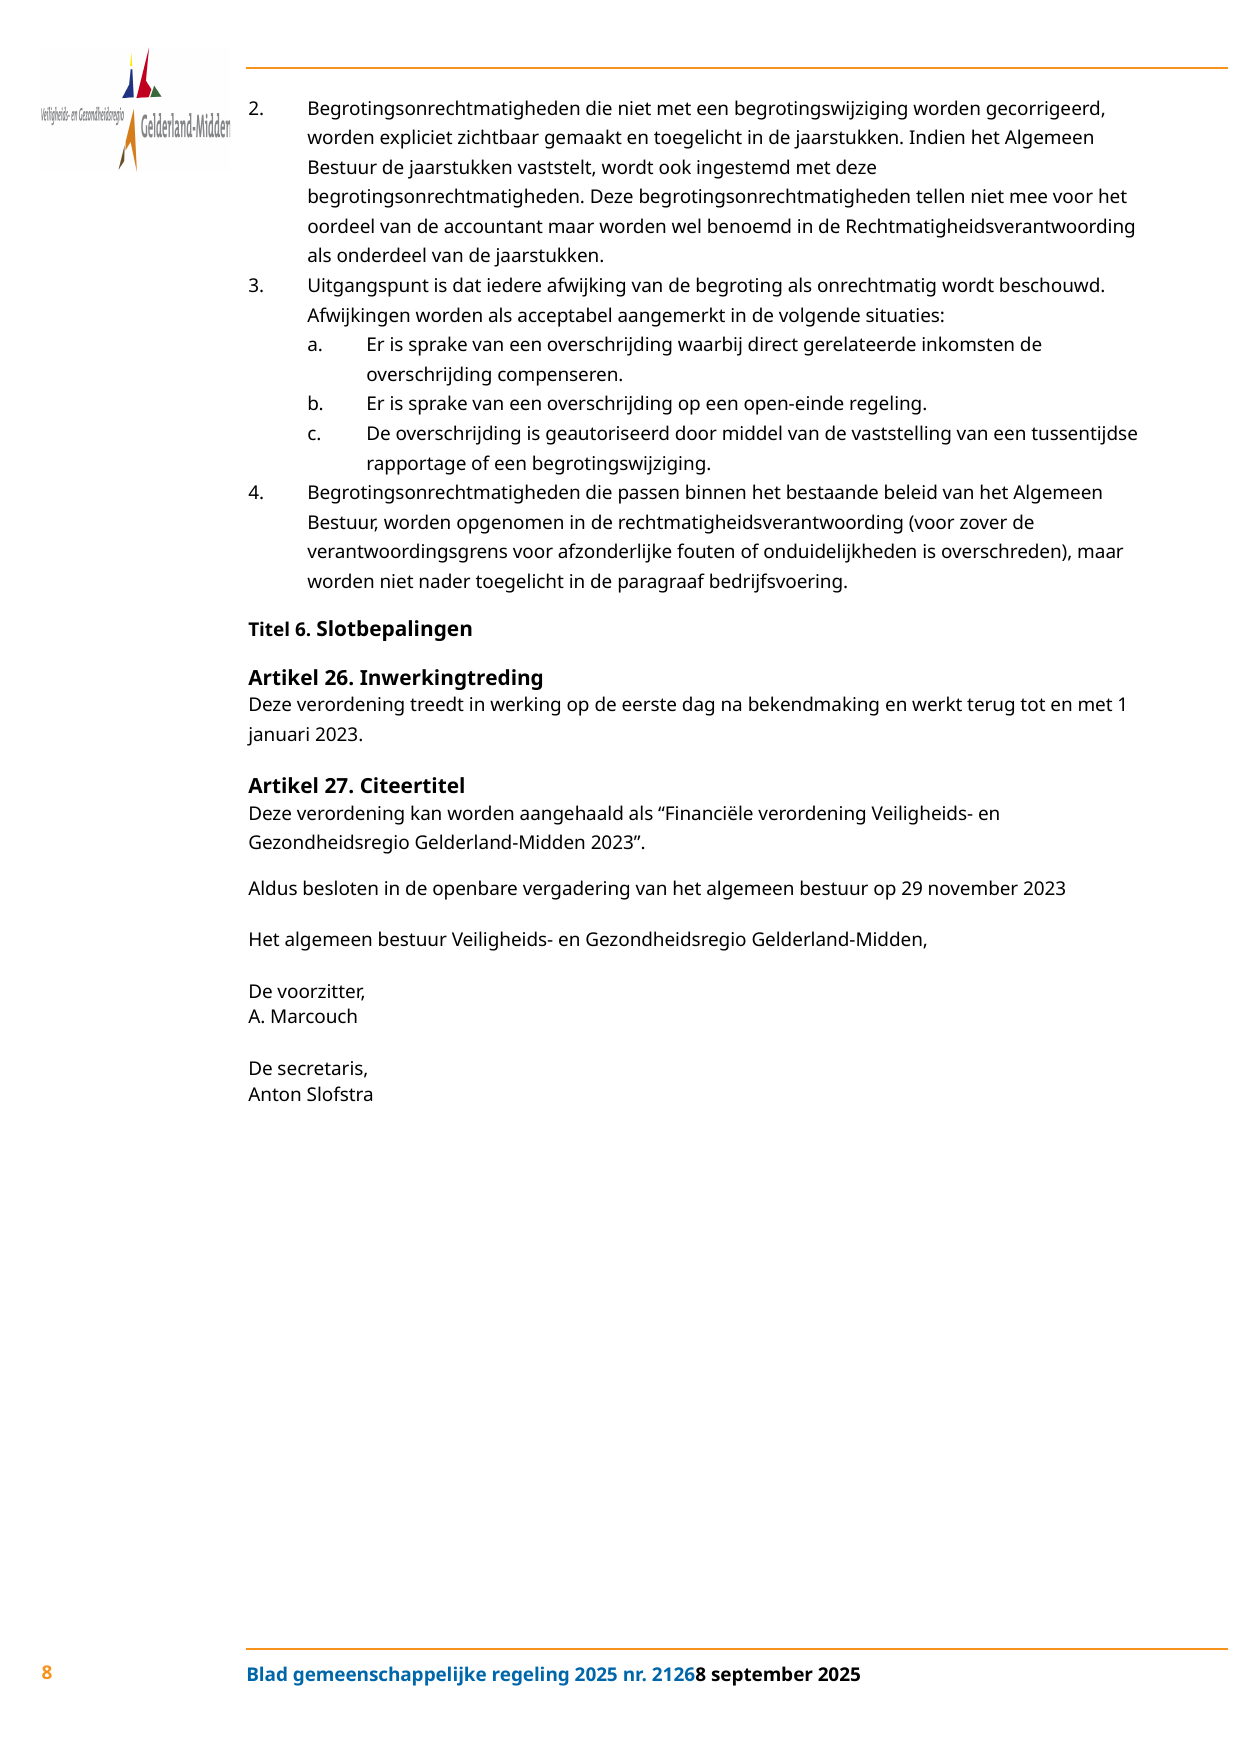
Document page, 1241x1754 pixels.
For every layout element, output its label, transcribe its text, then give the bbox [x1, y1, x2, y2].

list Begrotingsonrechtmatigheden die passen binnen het bestaande beleid van het Algemeen Bestuur, worden opgenomen in de rechtmatigheidsverantwoording (voor zover de verantwoordingsgrens voor afzonderlijke fouten of onduidelijkheden is overschreden), maar worden niet nader toegelicht in de paragraaf bedrijfsvoering. [248, 479, 1152, 594]
text Het algemeen bestuur Veiligheids- en Gezondheidsregio Gelderland-Midden, [248, 927, 1152, 952]
list Uitgangspunt is dat iedere afwijking van de begroting als onrechtmatig wordt beschouwd. Afwijkingen worden als acceptabel aangemerkt in de volgende situaties: [248, 272, 1152, 328]
text Anton Slofstra [248, 1081, 1152, 1107]
list Begrotingsonrechtmatigheden die niet met een begrotingswijziging worden gecorrigeerd, worden expliciet zichtbaar gemaakt en toegelicht in de jaarstukken. Indien het Algemeen Bestuur de jaarstukken vaststelt, wordt ook ingestemd met deze begrotingsonrechtmatigheden. Deze begrotingsonrechtmatigheden tellen niet mee voor het oordeel van de accountant maar worden wel benoemd in de Rechtmatigheidsverantwoording als onderdeel van de jaarstukken. [248, 95, 1152, 268]
text Artikel 26. Inwerkingtreding [248, 663, 1152, 691]
text Aldus besloten in de openbare vergadering van het algemeen bestuur op 29 november 2023 [248, 875, 1152, 901]
picture [41, 47, 231, 172]
list Er is sprake van een overschrijding op een open-einde regeling. [307, 391, 1152, 416]
list De overschrijding is geautoriseerd door middel van de vaststelling van een tussentijdse rapportage of een begrotingswijziging. [307, 420, 1152, 476]
text De secretaris, [248, 1055, 1152, 1081]
list Er is sprake van een overschrijding waarbij direct gerelateerde inkomsten de overschrijding compenseren. [307, 331, 1152, 387]
text A. Marcouch [248, 1004, 1152, 1029]
text Deze verordening treedt in werking op de eerste dag na bekendmaking en werkt terug tot en met 1 januari 2023. [248, 691, 1152, 747]
text Artikel 27. Citeertitel [248, 771, 1152, 800]
text Deze verordening kan worden aangehaald als “Financiële verordening Veiligheids- en Gezondheidsregio Gelderland-Midden 2023”. [248, 800, 1152, 855]
text De voorzitter, [248, 978, 1152, 1004]
text Titel 6. Slotbepalingen [248, 614, 1152, 642]
